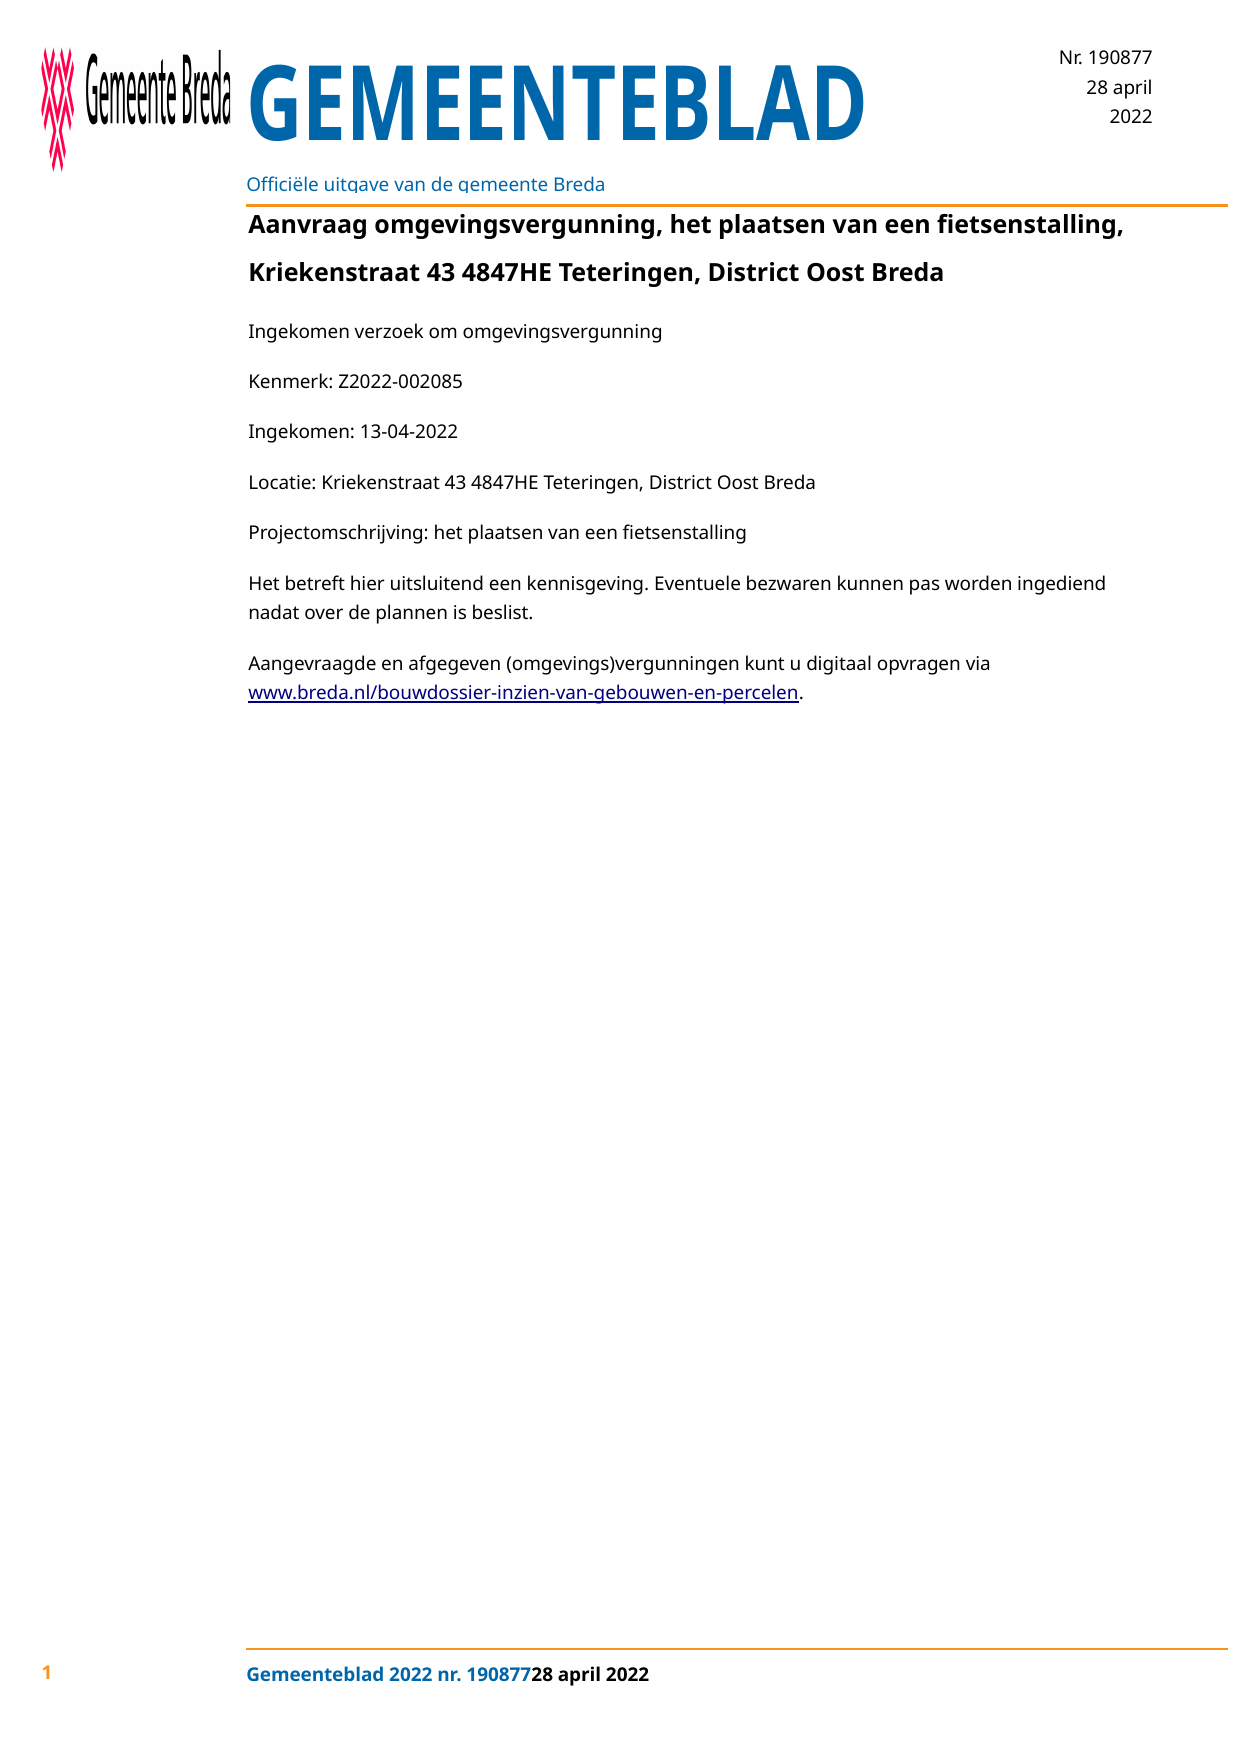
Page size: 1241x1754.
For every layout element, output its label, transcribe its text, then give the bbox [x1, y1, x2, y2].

text Aanvraag omgevingsvergunning, het plaatsen van een fietsenstalling, Kriekenstraat 43 4847HE Teteringen, District Oost Breda [248, 207, 1152, 288]
text Ingekomen: 13-04-2022 [248, 419, 1152, 444]
text Kenmerk: Z2022-002085 [248, 368, 1152, 394]
picture [41, 47, 231, 172]
text Het betreft hier uitsluitend een kennisgeving. Eventuele bezwaren kunnen pas worden ingediend nadat over de plannen is beslist. [248, 570, 1152, 625]
text Ingekomen verzoek om omgevingsvergunning [248, 318, 1152, 344]
text Aangevraagde en afgegeven (omgevings)vergunningen kunt u digitaal opvragen via www.breda.nl/bouwdossier-inzien-van-gebouwen-en-percelen. [248, 650, 1152, 705]
text Projectomschrijving: het plaatsen van een fietsenstalling [248, 519, 1152, 545]
text Locatie: Kriekenstraat 43 4847HE Teteringen, District Oost Breda [248, 469, 1152, 495]
